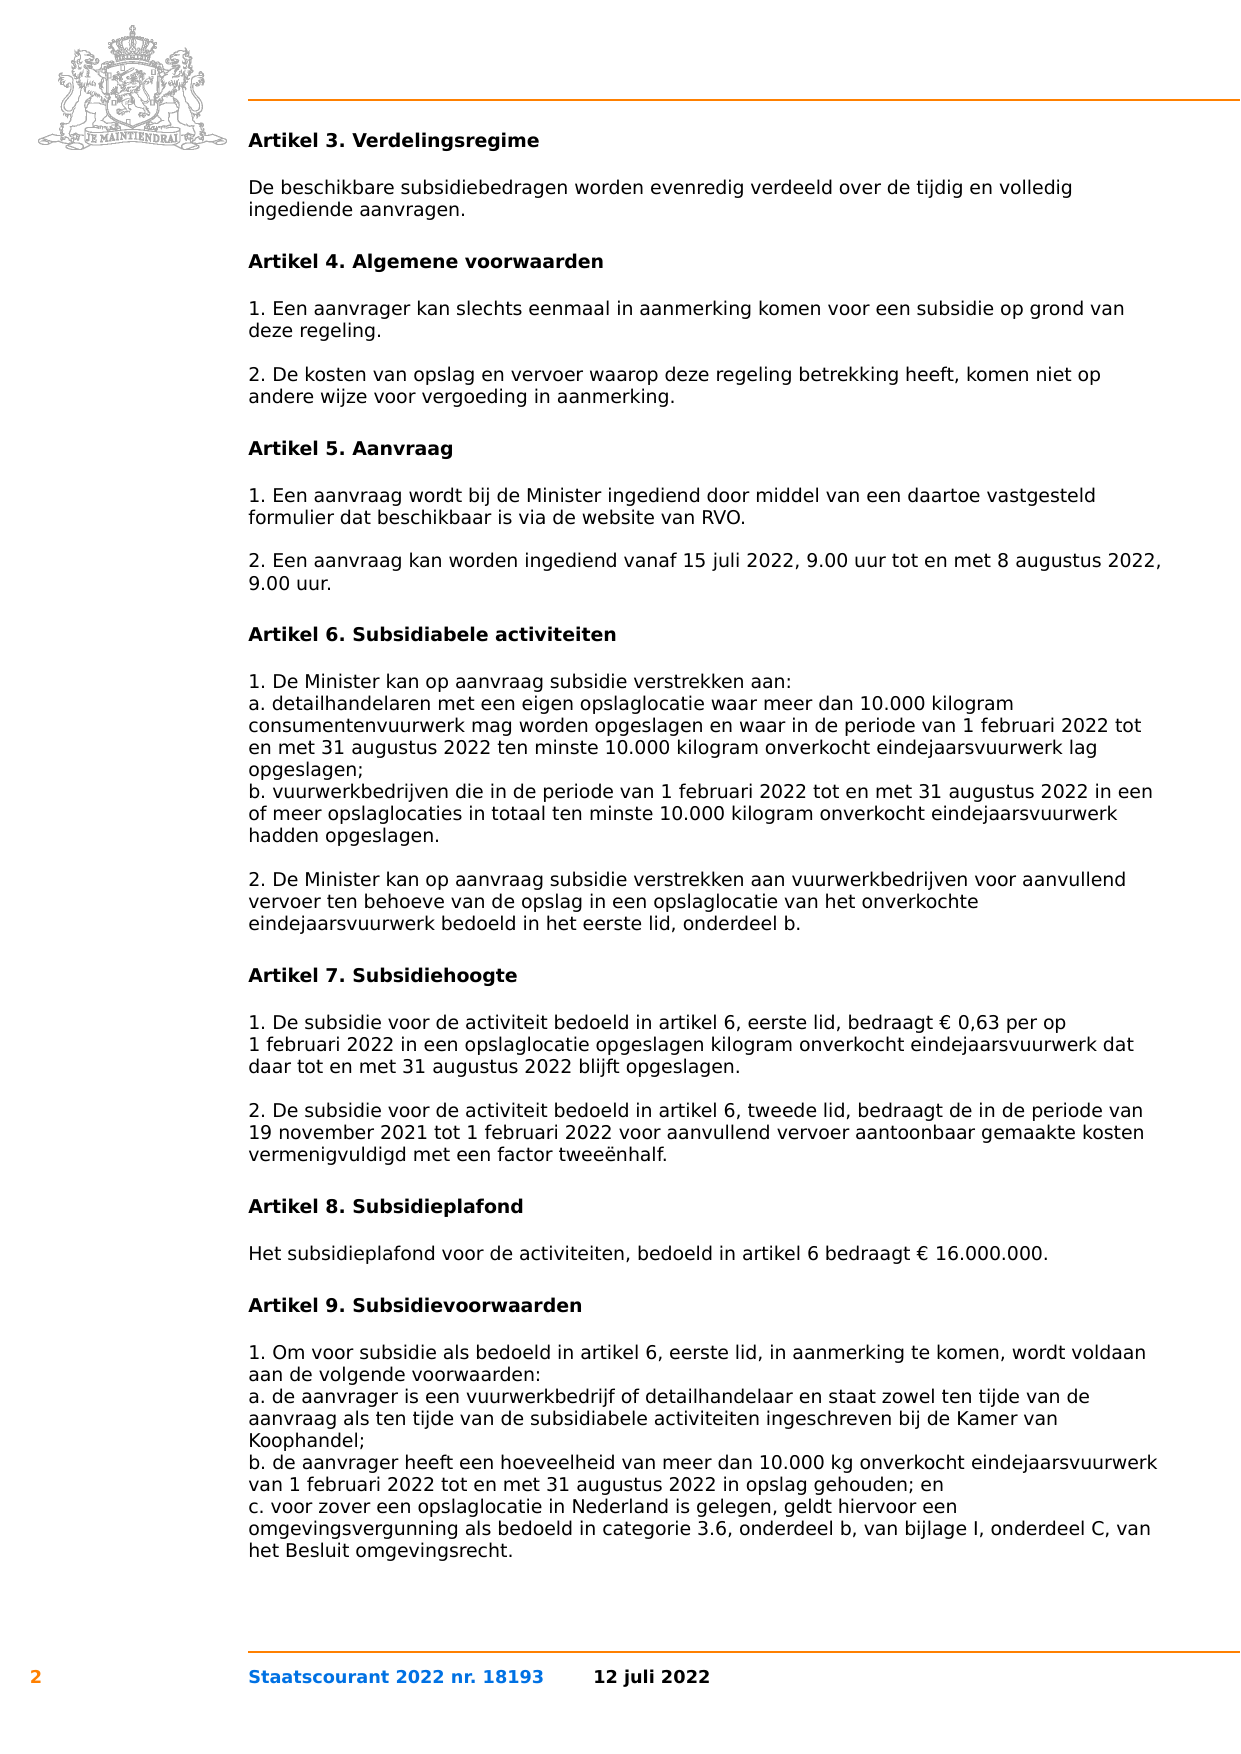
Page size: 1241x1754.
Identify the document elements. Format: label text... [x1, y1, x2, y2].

subtitle Artikel 7. Subsidiehoogte [248, 965, 1163, 987]
text 1. De Minister kan op aanvraag subsidie verstrekken aan: [248, 671, 1163, 693]
text De beschikbare subsidiebedragen worden evenredig verdeeld over de tijdig en volledig ingediende aanvragen. [248, 177, 1163, 221]
text 1. Om voor subsidie als bedoeld in artikel 6, eerste lid, in aanmerking te komen, wordt voldaan aan de volgende voorwaarden: [248, 1342, 1163, 1386]
text 2. De Minister kan op aanvraag subsidie verstrekken aan vuurwerkbedrijven voor aanvullend vervoer ten behoeve van de opslag in een opslaglocatie van het onverkochte eindejaarsvuurwerk bedoeld in het eerste lid, onderdeel b. [248, 869, 1163, 935]
text 2. De subsidie voor de activiteit bedoeld in artikel 6, tweede lid, bedraagt de in de periode van 19 november 2021 tot 1 februari 2022 voor aanvullend vervoer aantoonbaar gemaakte kosten vermenigvuldigd met een factor tweeënhalf. [248, 1100, 1163, 1166]
subtitle Artikel 5. Aanvraag [248, 438, 1163, 459]
text 2. De kosten van opslag en vervoer waarop deze regeling betrekking heeft, komen niet op andere wijze voor vergoeding in aanmerking. [248, 364, 1163, 408]
subtitle Artikel 3. Verdelingsregime [248, 130, 1163, 152]
subtitle Artikel 4. Algemene voorwaarden [248, 251, 1163, 273]
subtitle Artikel 9. Subsidievoorwaarden [248, 1295, 1163, 1317]
text b. de aanvrager heeft een hoeveelheid van meer dan 10.000 kg onverkocht eindejaarsvuurwerk van 1 februari 2022 tot en met 31 augustus 2022 in opslag gehouden; en [248, 1452, 1163, 1496]
text 1. Een aanvraag wordt bij de Minister ingediend door middel van een daartoe vastgesteld formulier dat beschikbaar is via de website van RVO. [248, 484, 1163, 528]
text 1. Een aanvrager kan slechts eenmaal in aanmerking komen voor een subsidie op grond van deze regeling. [248, 298, 1163, 342]
picture [38, 25, 227, 150]
text a. de aanvrager is een vuurwerkbedrijf of detailhandelaar en staat zowel ten tijde van de aanvraag als ten tijde van de subsidiabele activiteiten ingeschreven bij de Kamer van Koophandel; [248, 1386, 1163, 1452]
text Het subsidieplafond voor de activiteiten, bedoeld in artikel 6 bedraagt € 16.000.000. [248, 1243, 1163, 1265]
text 2. Een aanvraag kan worden ingediend vanaf 15 juli 2022, 9.00 uur tot en met 8 augustus 2022, 9.00 uur. [248, 550, 1163, 594]
text a. detailhandelaren met een eigen opslaglocatie waar meer dan 10.000 kilogram consumentenvuurwerk mag worden opgeslagen en waar in de periode van 1 februari 2022 tot en met 31 augustus 2022 ten minste 10.000 kilogram onverkocht eindejaarsvuurwerk lag opgeslagen; [248, 693, 1163, 781]
text c. voor zover een opslaglocatie in Nederland is gelegen, geldt hiervoor een omgevingsvergunning als bedoeld in categorie 3.6, onderdeel b, van bijlage I, onderdeel C, van het Besluit omgevingsrecht. [248, 1496, 1163, 1561]
text b. vuurwerkbedrijven die in de periode van 1 februari 2022 tot en met 31 augustus 2022 in een of meer opslaglocaties in totaal ten minste 10.000 kilogram onverkocht eindejaarsvuurwerk hadden opgeslagen. [248, 781, 1163, 847]
subtitle Artikel 8. Subsidieplafond [248, 1196, 1163, 1218]
subtitle Artikel 6. Subsidiabele activiteiten [248, 624, 1163, 646]
text 1. De subsidie voor de activiteit bedoeld in artikel 6, eerste lid, bedraagt € 0,63 per op 1 februari 2022 in een opslaglocatie opgeslagen kilogram onverkocht eindejaarsvuurwerk dat daar tot en met 31 augustus 2022 blijft opgeslagen. [248, 1012, 1163, 1078]
